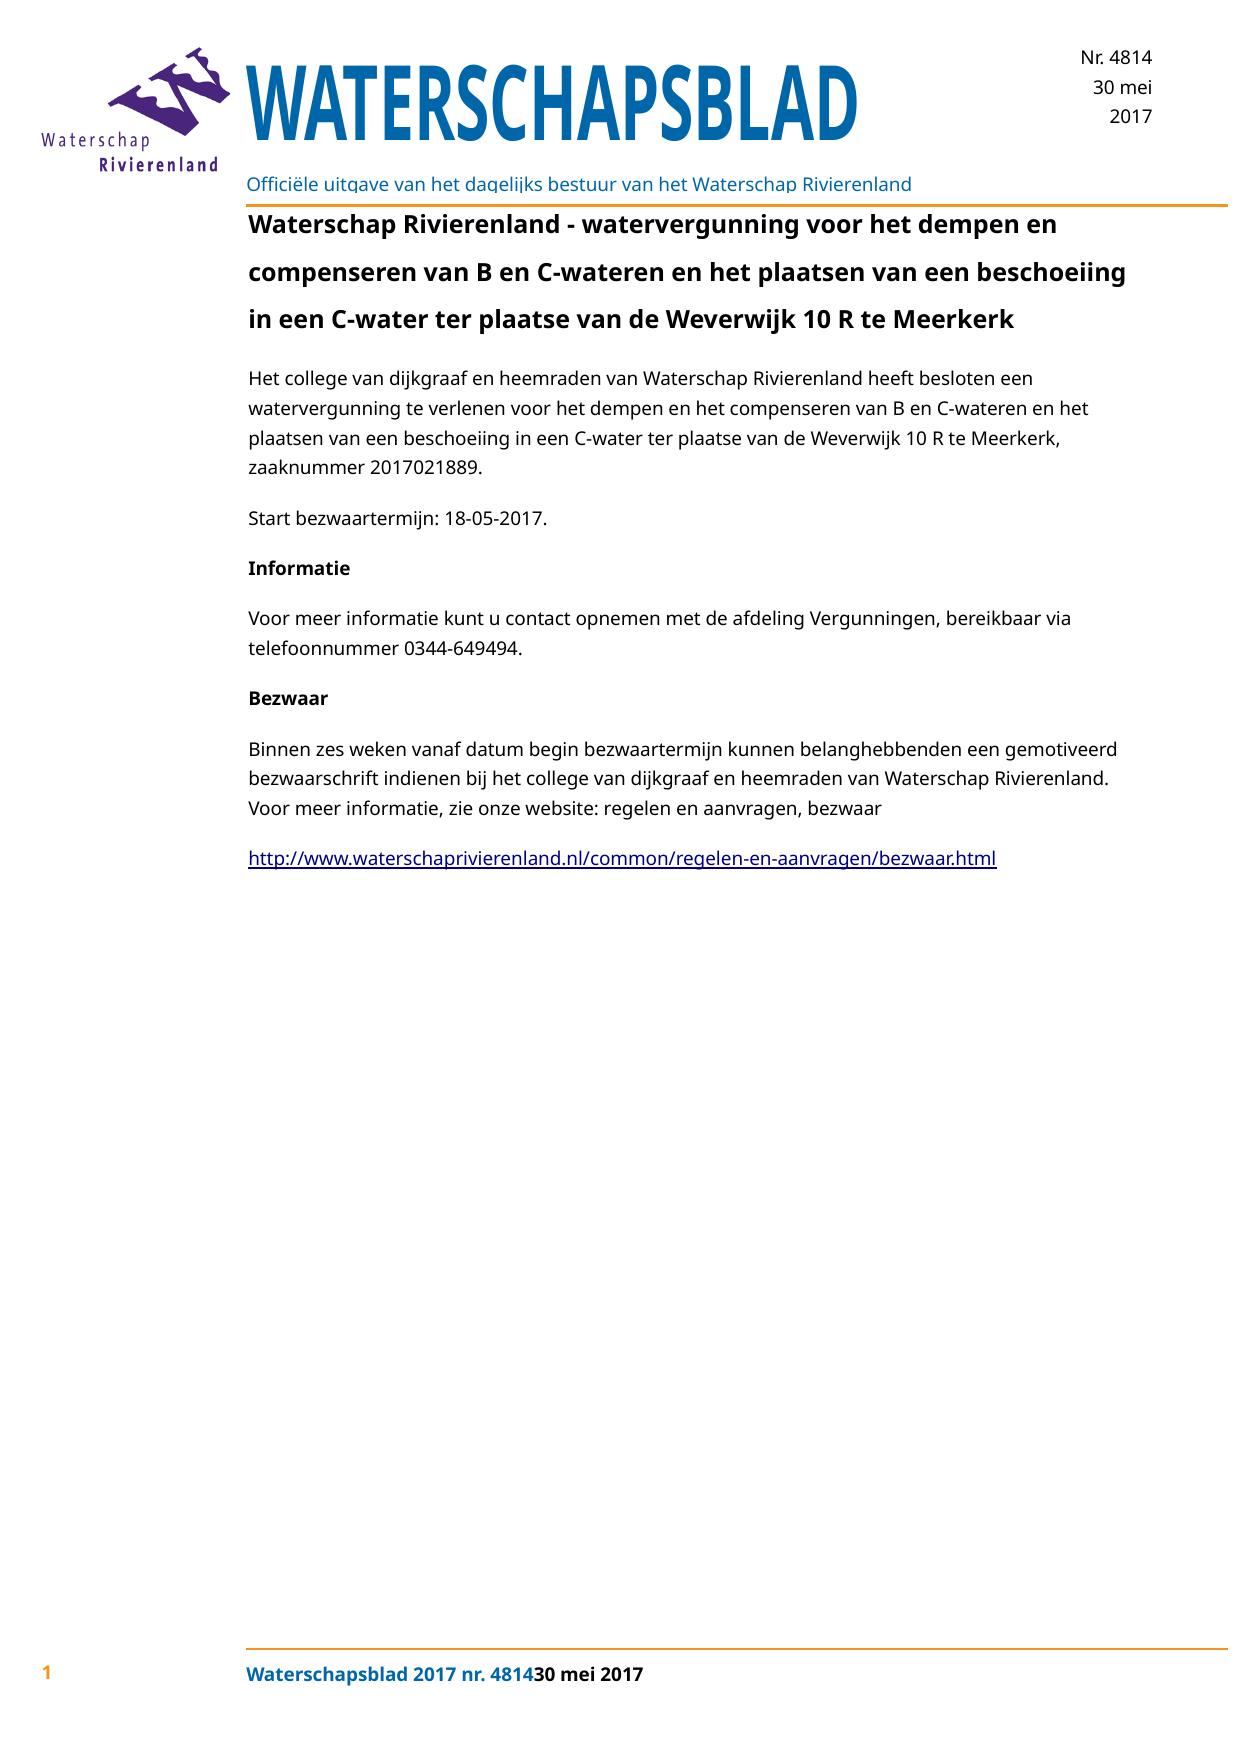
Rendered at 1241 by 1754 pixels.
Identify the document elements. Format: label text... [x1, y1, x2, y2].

text Binnen zes weken vanaf datum begin bezwaartermijn kunnen belanghebbenden een gemotiveerd bezwaarschrift indienen bij het college van dijkgraaf en heemraden van Waterschap Rivierenland. Voor meer informatie, zie onze website: regelen en aanvragen, bezwaar [248, 736, 1152, 821]
text http://www.waterschaprivierenland.nl/common/regelen-en-aanvragen/bezwaar.html [248, 846, 1152, 871]
text Start bezwaartermijn: 18-05-2017. [248, 505, 1152, 530]
text Het college van dijkgraaf en heemraden van Waterschap Rivierenland heeft besloten een watervergunning te verlenen voor het dempen en het compenseren van B en C-wateren en het plaatsen van een beschoeiing in een C-water ter plaatse van de Weverwijk 10 R te Meerkerk, zaaknummer 2017021889. [248, 366, 1152, 480]
text Bezwaar [248, 686, 1152, 711]
text Voor meer informatie kunt u contact opnemen met de afdeling Vergunningen, bereikbaar via telefoonnummer 0344-649494. [248, 606, 1152, 661]
text Waterschap Rivierenland - watervergunning voor het dempen en compenseren van B en C-wateren en het plaatsen van een beschoeiing in een C-water ter plaatse van de Weverwijk 10 R te Meerkerk [248, 207, 1152, 336]
picture [41, 47, 231, 172]
text Informatie [248, 555, 1152, 581]
